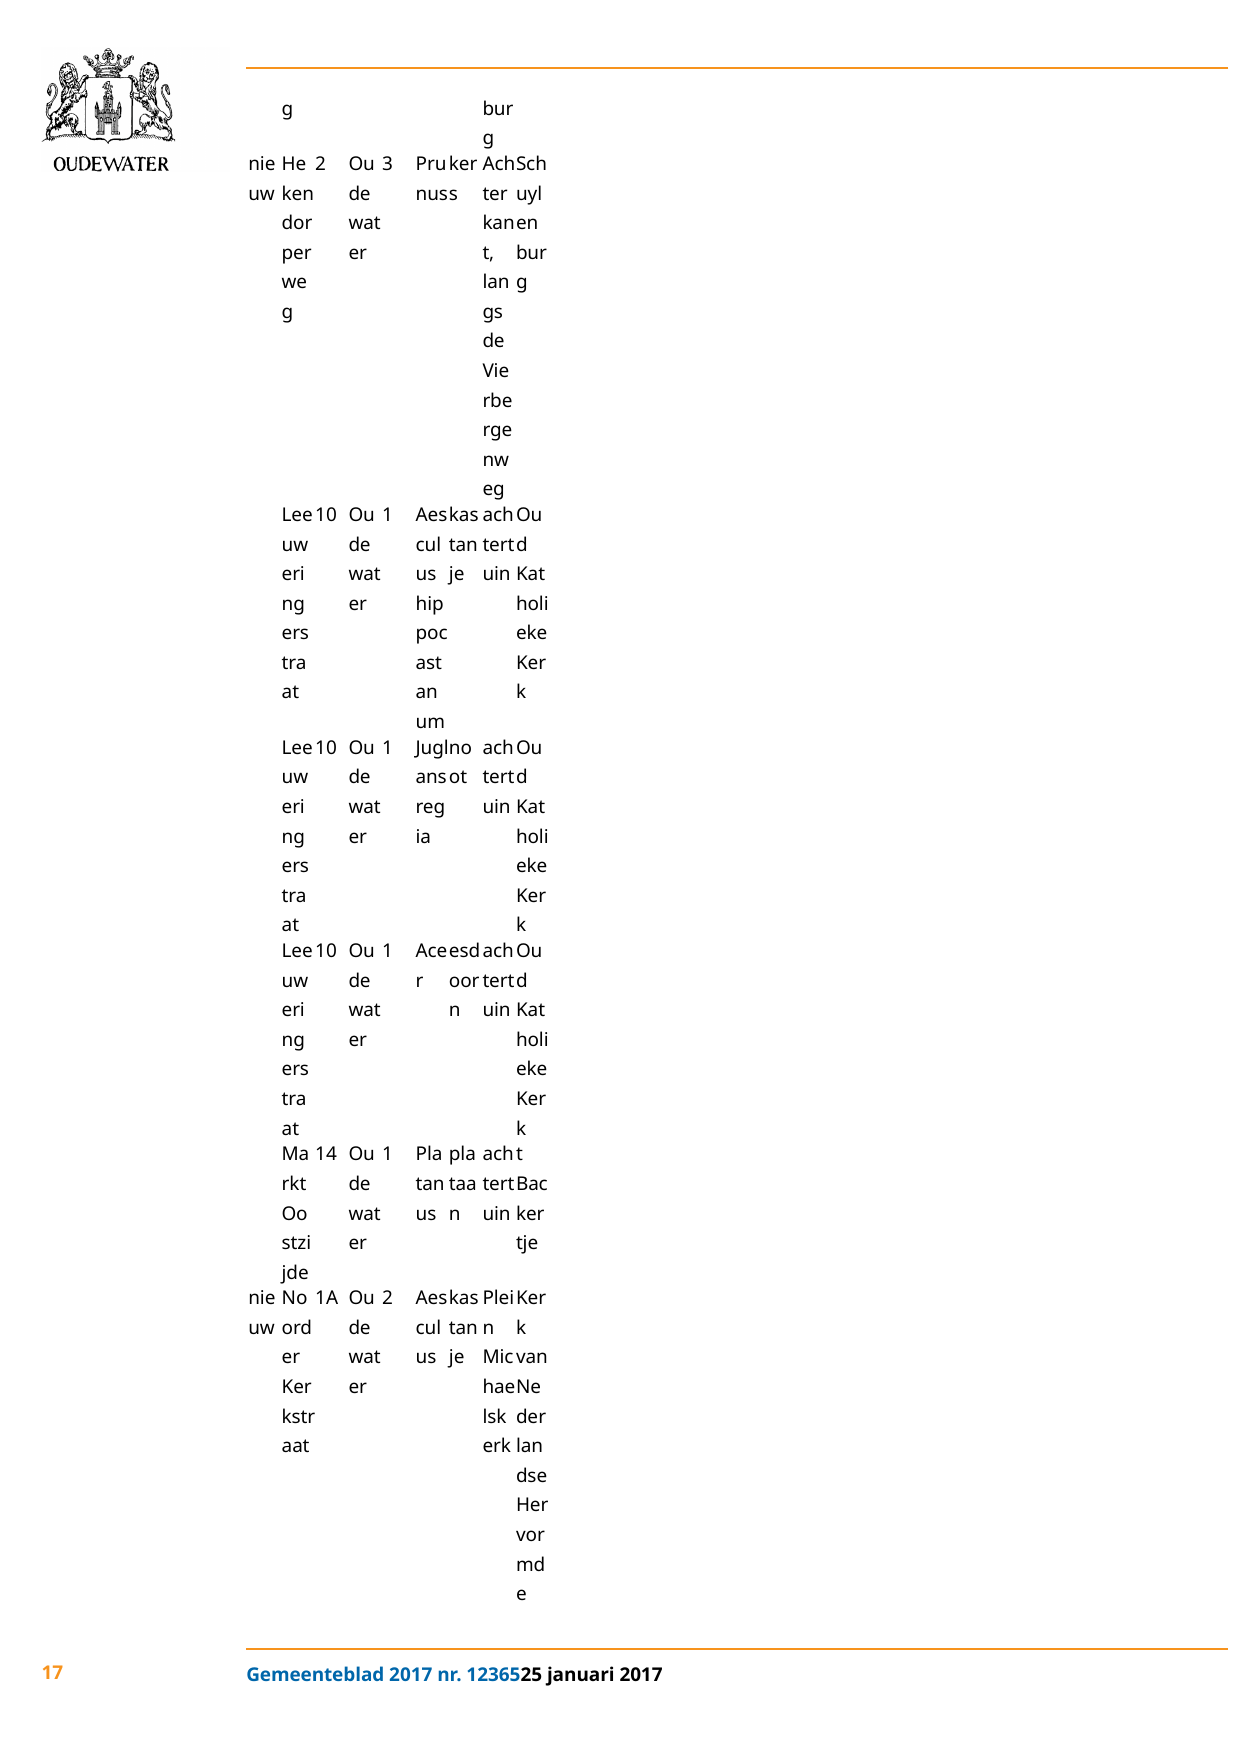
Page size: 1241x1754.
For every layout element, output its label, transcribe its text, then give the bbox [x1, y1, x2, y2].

table_cell kastanje [449, 501, 482, 734]
table_cell Aesculus [415, 1285, 449, 1606]
table_cell [248, 1141, 281, 1284]
table_cell [415, 95, 449, 150]
table_cell 3 [382, 150, 415, 501]
table_cell [248, 937, 281, 1141]
table_cell Oudewater [348, 937, 382, 1141]
table_cell Acer [415, 937, 449, 1141]
table_cell achtertuin [482, 1141, 516, 1284]
table_cell [248, 95, 281, 150]
table_cell 1 [382, 937, 415, 1141]
table_cell 1 [382, 1141, 415, 1284]
table_cell 14 [315, 1141, 348, 1284]
table_cell Achterkant, langs de Vierbergenweg [482, 150, 516, 501]
table_cell Hekendorperweg [281, 150, 315, 501]
table_cell Oudewater [348, 150, 382, 501]
table_cell Noorder Kerkstraat [281, 1285, 315, 1606]
table_cell Oud Katholieke Kerk [516, 734, 549, 937]
table_cell Schuylenburg [516, 150, 549, 501]
table_cell [516, 95, 549, 150]
table_cell Aesculus hippocastanum [415, 501, 449, 734]
table_cell [348, 95, 382, 150]
table_cell Oudewater [348, 1141, 382, 1284]
table_cell Oudewater [348, 734, 382, 937]
table_cell 10 [315, 734, 348, 937]
table_cell g [281, 95, 315, 150]
table_cell Kerk van Nederlandse Hervormde [516, 1285, 549, 1606]
table_cell plataan [449, 1141, 482, 1284]
table_cell [248, 734, 281, 937]
table_cell kastanje [449, 1285, 482, 1606]
table_cell 10 [315, 937, 348, 1141]
table_cell achtertuin [482, 501, 516, 734]
table_cell Leeuweringerstraat [281, 734, 315, 937]
table_cell Prunus [415, 150, 449, 501]
table_cell [315, 95, 348, 150]
table_cell Oudewater [348, 1285, 382, 1606]
table_cell Platanus [415, 1141, 449, 1284]
table_cell nieuw [248, 1285, 281, 1606]
table_cell nieuw [248, 150, 281, 501]
table_cell 2 [315, 150, 348, 501]
table_cell Leeuweringerstraat [281, 501, 315, 734]
table_cell 1 [382, 501, 415, 734]
table_cell Juglans regia [415, 734, 449, 937]
table_cell achtertuin [482, 734, 516, 937]
table_cell Leeuweringerstraat [281, 937, 315, 1141]
picture [41, 47, 231, 172]
table_cell 1A [315, 1285, 348, 1606]
table_cell noot [449, 734, 482, 937]
table_cell Oud Katholieke Kerk [516, 501, 549, 734]
table_cell esdoorn [449, 937, 482, 1141]
table_cell Plein Michaelskerk [482, 1285, 516, 1606]
table_cell Oud Katholieke Kerk [516, 937, 549, 1141]
table_cell Oudewater [348, 501, 382, 734]
table_cell 10 [315, 501, 348, 734]
table_cell t Backertje [516, 1141, 549, 1284]
table_cell 1 [382, 734, 415, 937]
table_cell burg [482, 95, 516, 150]
table_cell [248, 501, 281, 734]
table_cell [382, 95, 415, 150]
table_cell kers [449, 150, 482, 501]
table_cell 2 [382, 1285, 415, 1606]
table_cell Markt Oostzijde [281, 1141, 315, 1284]
table_cell [449, 95, 482, 150]
table_cell achtertuin [482, 937, 516, 1141]
